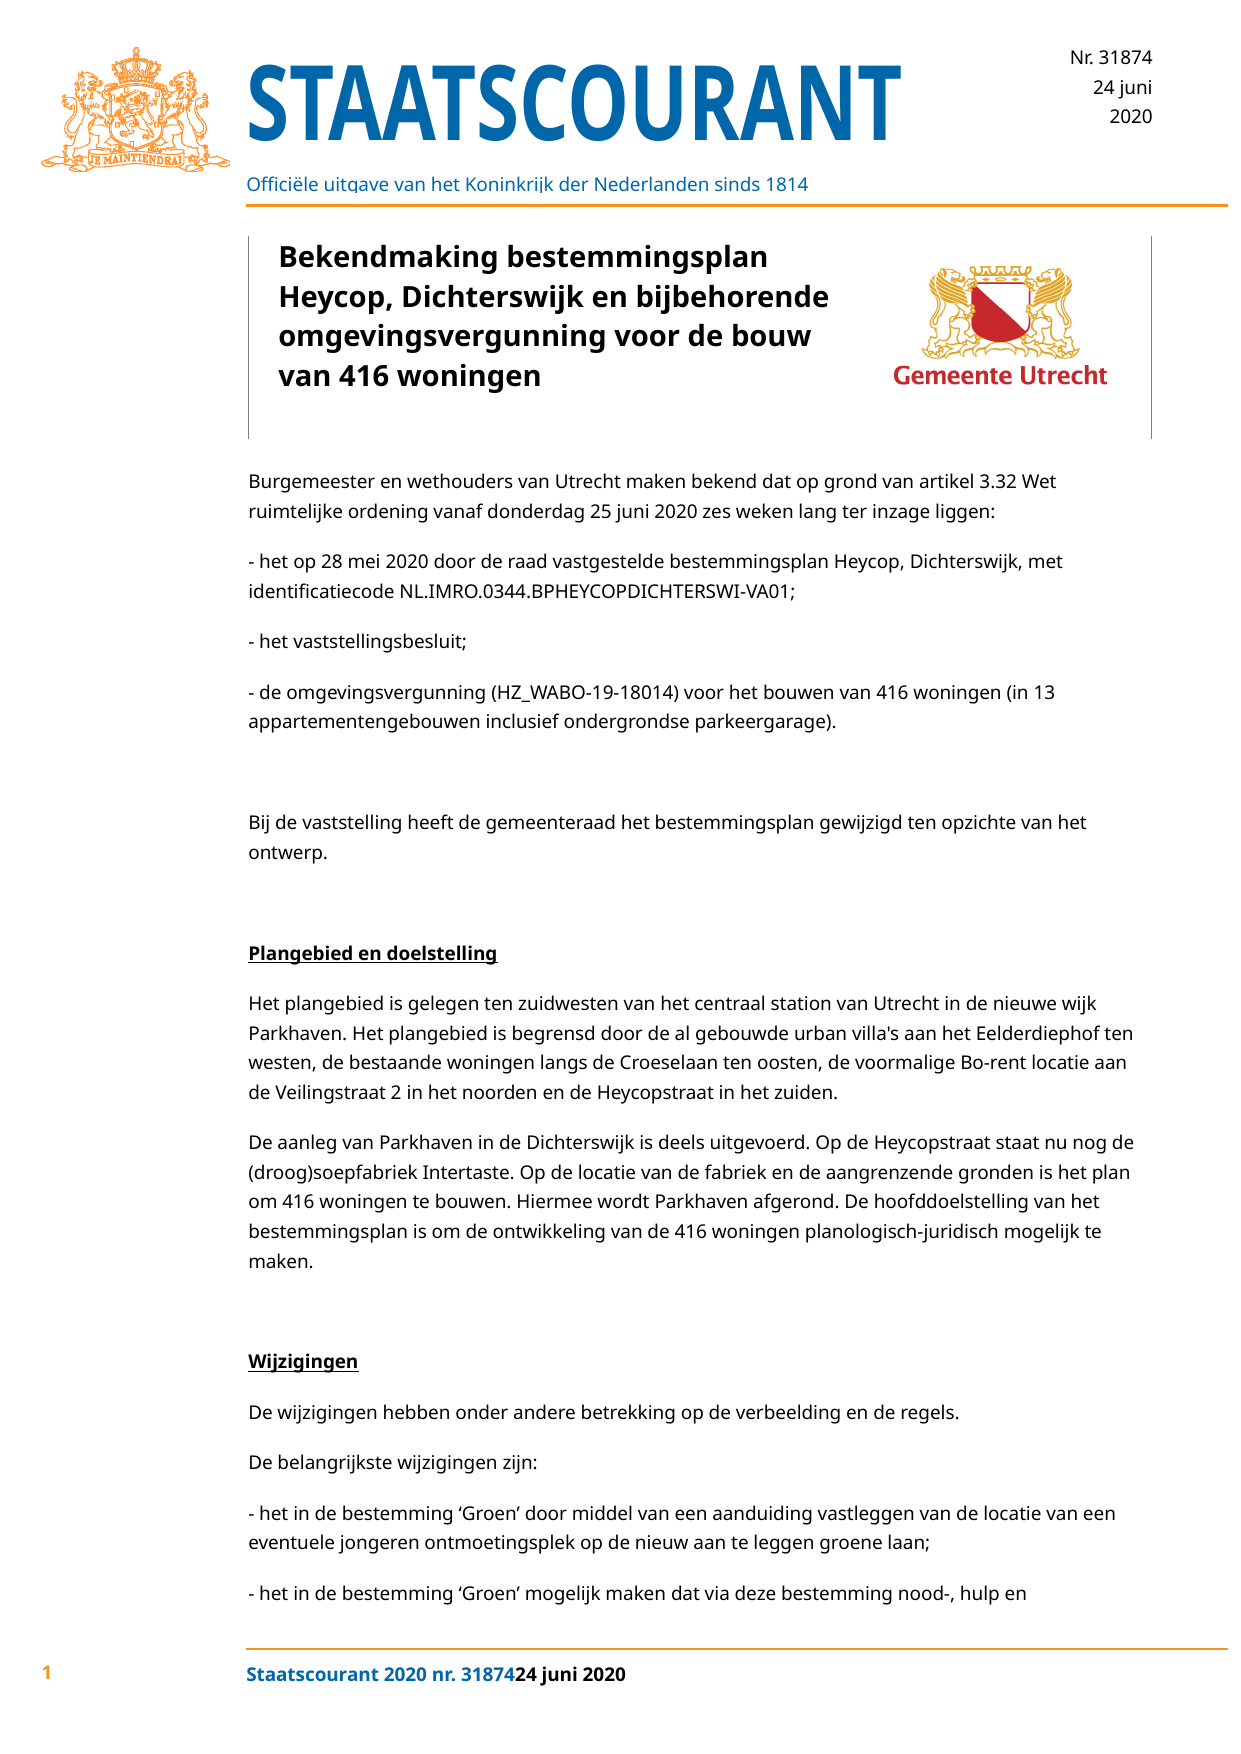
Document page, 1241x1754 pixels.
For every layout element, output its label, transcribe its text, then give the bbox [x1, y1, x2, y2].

text Bij de vaststelling heeft de gemeenteraad het bestemmingsplan gewijzigd ten opzichte van het ontwerp. [248, 809, 1152, 865]
text De aanleg van Parkhaven in de Dichterswijk is deels uitgevoerd. Op de Heycopstraat staat nu nog de (droog)soepfabriek Intertaste. Op de locatie van de fabriek en de aangrenzende gronden is het plan om 416 woningen te bouwen. Hiermee wordt Parkhaven afgerond. De hoofddoelstelling van het bestemmingsplan is om de ontwikkeling van de 416 woningen planologisch-juridisch mogelijk te maken. [248, 1129, 1152, 1273]
text De belangrijkste wijzigingen zijn: [248, 1449, 1152, 1475]
table_header [1119, 236, 1151, 413]
text - het in de bestemming ‘Groen’ mogelijk maken dat via deze bestemming nood-, hulp en [248, 1580, 1152, 1606]
text Het plangebied is gelegen ten zuidwesten van het centraal station van Utrecht in de nieuwe wijk Parkhaven. Het plangebied is begrensd door de al gebouwde urban villa's aan het Eelderdiephof ten westen, de bestaande woningen langs de Croeselaan ten oosten, de voormalige Bo-rent locatie aan de Veilingstraat 2 in het noorden en de Heycopstraat in het zuiden. [248, 990, 1152, 1105]
table_header [850, 414, 1151, 439]
text Wijzigingen [248, 1349, 1152, 1374]
text - het in de bestemming ‘Groen’ door middel van een aanduiding vastleggen van de locatie van een eventuele jongeren ontmoetingsplek op de nieuw aan te leggen groene laan; [248, 1500, 1152, 1555]
text - het op 28 mei 2020 door de raad vastgestelde bestemmingsplan Heycop, Dichterswijk, met identificatiecode NL.IMRO.0344.BPHEYCOPDICHTERSWI-VA01; [248, 549, 1152, 604]
text Plangebied en doelstelling [248, 940, 1152, 966]
text Burgemeester en wethouders van Utrecht maken bekend dat op grond van artikel 3.32 Wet ruimtelijke ordening vanaf donderdag 25 juni 2020 zes weken lang ter inzage liggen: [248, 469, 1152, 524]
text - de omgevingsvergunning (HZ_WABO-19-18014) voor het bouwen van 416 woningen (in 13 appartementengebouwen inclusief ondergrondse parkeergarage). [248, 679, 1152, 734]
picture [41, 47, 231, 172]
table_header Bekendmaking bestemmingsplan Heycop, Dichterswijk en bijbehorende omgevingsvergunning voor de bouw van 416 woningen [249, 236, 850, 439]
picture [882, 236, 1119, 414]
text De wijzigingen hebben onder andere betrekking op de verbeelding en de regels. [248, 1399, 1152, 1425]
text - het vaststellingsbesluit; [248, 629, 1152, 654]
table_header [850, 236, 882, 413]
